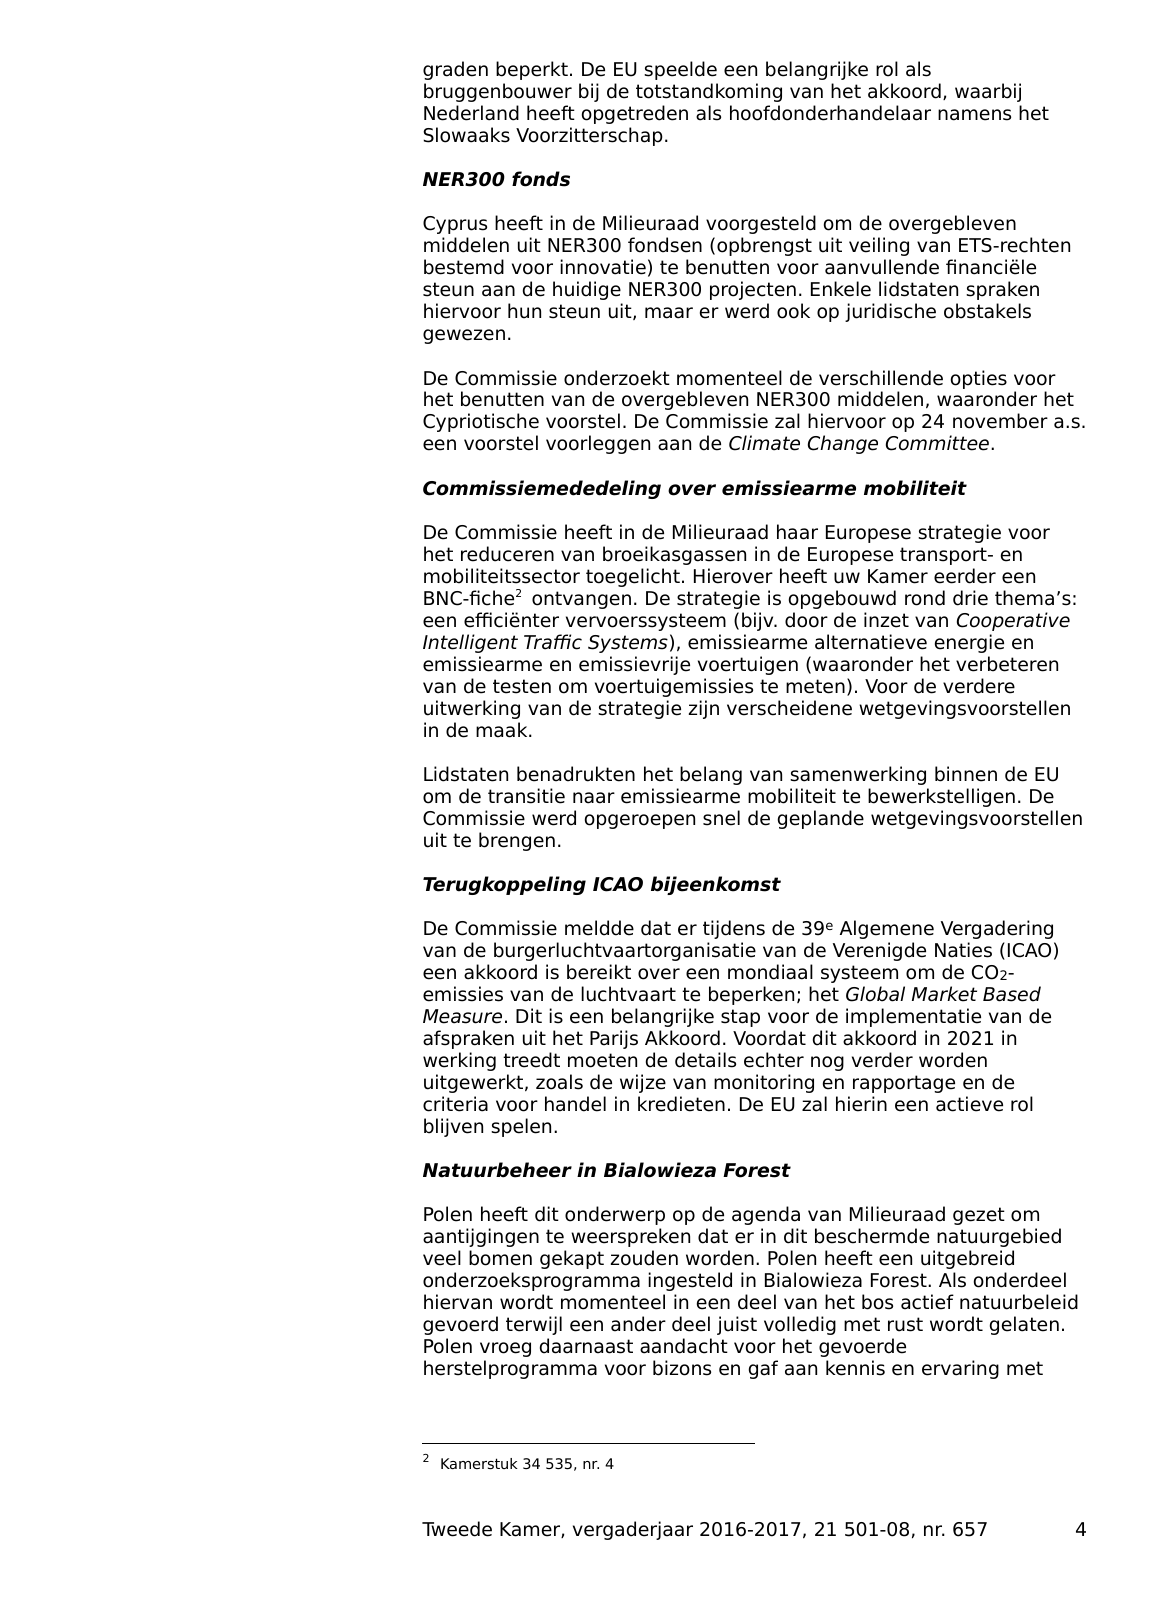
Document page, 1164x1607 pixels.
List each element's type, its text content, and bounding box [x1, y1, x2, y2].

text De Commissie heeft in de Milieuraad haar Europese strategie voor het reduceren van broeikasgassen in de Europese transport- en mobiliteitssector toegelicht. Hierover heeft uw Kamer eerder een BNC-fiche ontvangen. De strategie is opgebouwd rond drie thema’s: een efficiënter vervoerssysteem (bijv. door de inzet van Cooperative Intelligent Traffic Systems), emissiearme alternatieve energie en emissiearme en emissievrije voertuigen (waaronder het verbeteren van de testen om voertuigemissies te meten). Voor de verdere uitwerking van de strategie zijn verscheidene wetgevingsvoorstellen in de maak. [422, 522, 1087, 741]
subtitle Commissiemededeling over emissiearme mobiliteit [422, 477, 1087, 499]
text Lidstaten benadrukten het belang van samenwerking binnen de EU om de transitie naar emissiearme mobiliteit te bewerkstelligen. De Commissie werd opgeroepen snel de geplande wetgevingsvoorstellen uit te brengen. [422, 764, 1087, 852]
subtitle NER300 fonds [422, 169, 1087, 191]
text De Commissie onderzoekt momenteel de verschillende opties voor het benutten van de overgebleven NER300 middelen, waaronder het Cypriotische voorstel. De Commissie zal hiervoor op 24 november a.s. een voorstel voorleggen aan de Climate Change Committee. [422, 367, 1087, 455]
subtitle Natuurbeheer in Bialowieza Forest [422, 1160, 1087, 1182]
text Kamerstuk 34 535, nr. 4 [422, 1452, 1087, 1474]
text graden beperkt. De EU speelde een belangrijke rol als bruggenbouwer bij de totstandkoming van het akkoord, waarbij Nederland heeft opgetreden als hoofdonderhandelaar namens het Slowaaks Voorzitterschap. [422, 59, 1087, 147]
subtitle Terugkoppeling ICAO bijeenkomst [422, 874, 1087, 896]
text De Commissie meldde dat er tijdens de 39e Algemene Vergadering van de burgerluchtvaartorganisatie van de Verenigde Naties (ICAO) een akkoord is bereikt over een mondiaal systeem om de CO2-emissies van de luchtvaart te beperken; het Global Market Based Measure. Dit is een belangrijke stap voor de implementatie van de afspraken uit het Parijs Akkoord. Voordat dit akkoord in 2021 in werking treedt moeten de details echter nog verder worden uitgewerkt, zoals de wijze van monitoring en rapportage en de criteria voor handel in kredieten. De EU zal hierin een actieve rol blijven spelen. [422, 918, 1087, 1138]
text Cyprus heeft in de Milieuraad voorgesteld om de overgebleven middelen uit NER300 fondsen (opbrengst uit veiling van ETS-rechten bestemd voor innovatie) te benutten voor aanvullende financiële steun aan de huidige NER300 projecten. Enkele lidstaten spraken hiervoor hun steun uit, maar er werd ook op juridische obstakels gewezen. [422, 213, 1087, 345]
text Polen heeft dit onderwerp op de agenda van Milieuraad gezet om aantijgingen te weerspreken dat er in dit beschermde natuurgebied veel bomen gekapt zouden worden. Polen heeft een uitgebreid onderzoeksprogramma ingesteld in Bialowieza Forest. Als onderdeel hiervan wordt momenteel in een deel van het bos actief natuurbeleid gevoerd terwijl een ander deel juist volledig met rust wordt gelaten. Polen vroeg daarnaast aandacht voor het gevoerde herstelprogramma voor bizons en gaf aan kennis en ervaring met [422, 1204, 1087, 1380]
